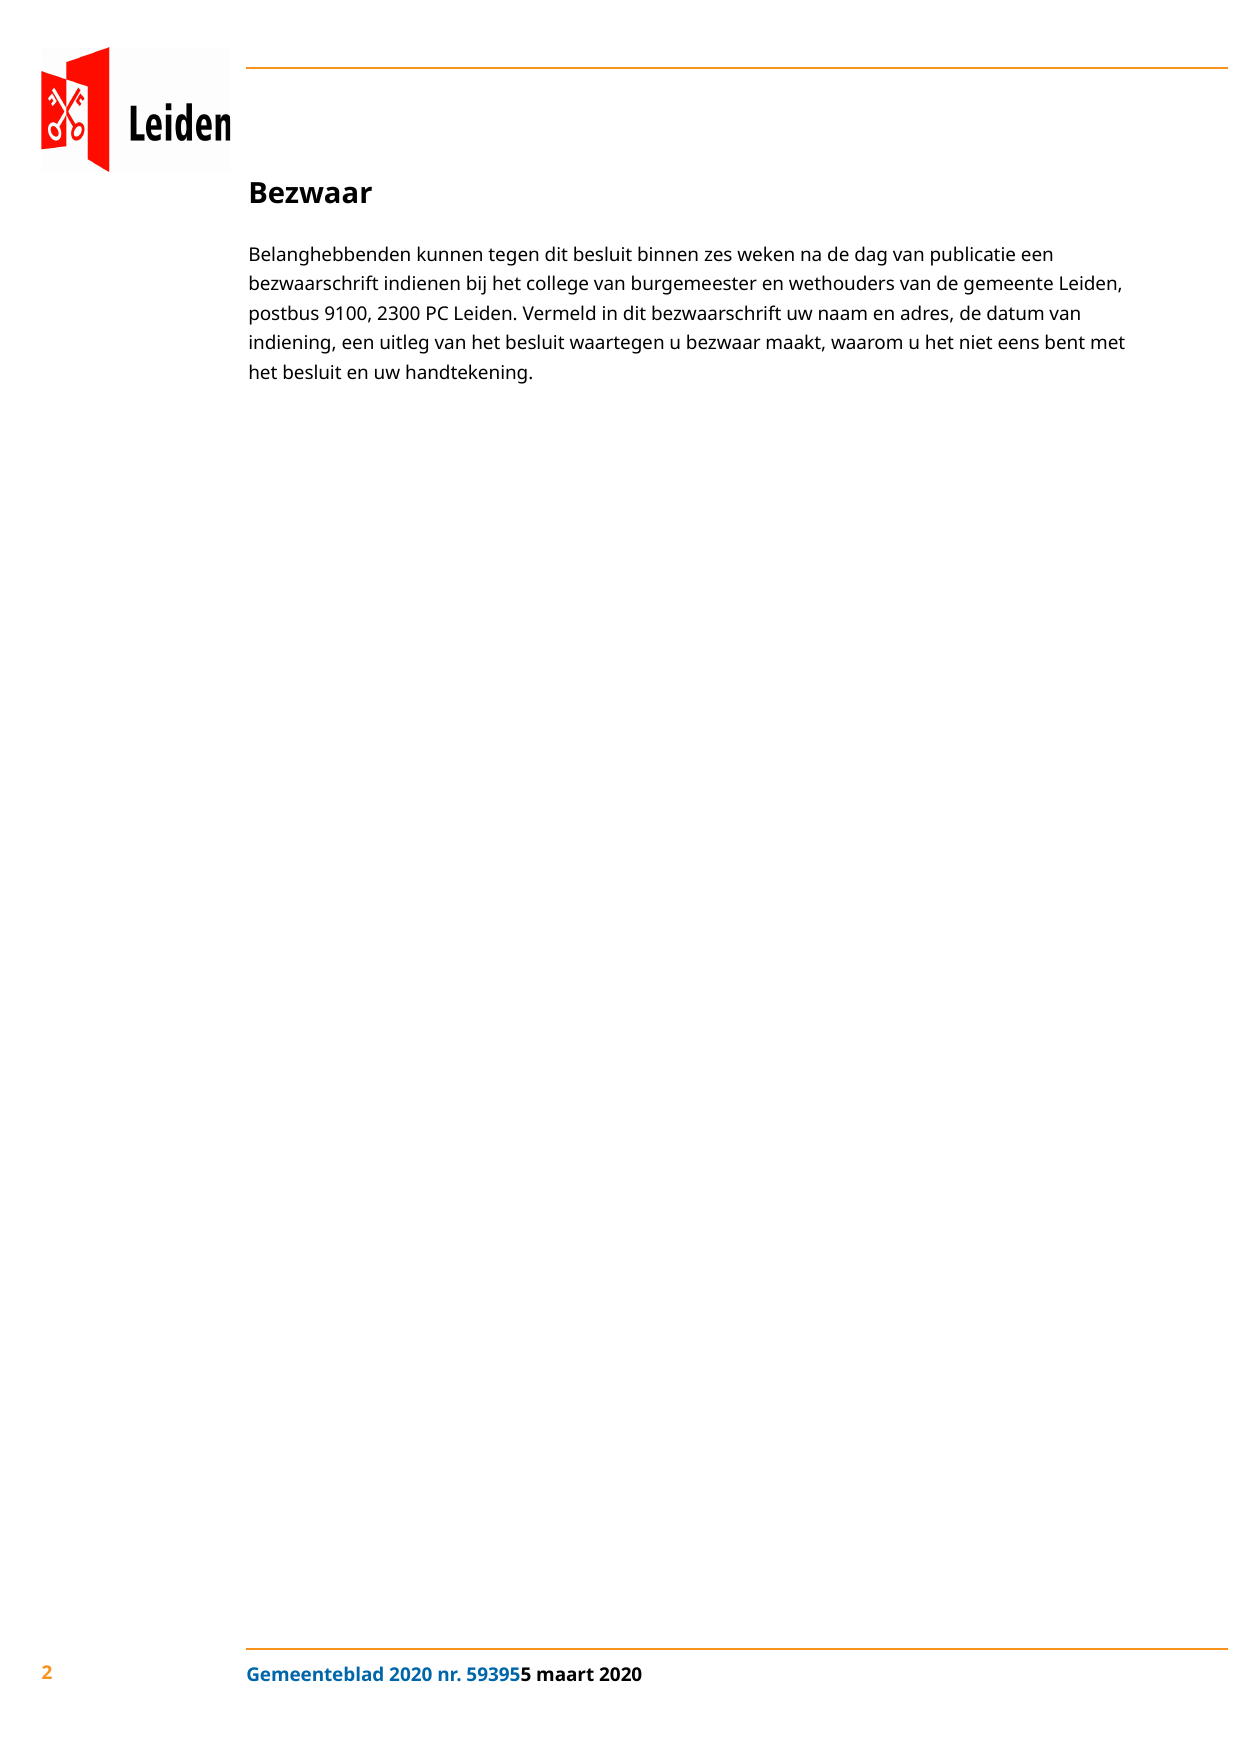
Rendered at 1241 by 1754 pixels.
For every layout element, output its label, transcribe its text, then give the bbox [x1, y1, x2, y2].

text Bezwaar [248, 172, 1152, 212]
picture [41, 47, 231, 172]
text Belanghebbenden kunnen tegen dit besluit binnen zes weken na de dag van publicatie een bezwaarschrift indienen bij het college van burgemeester en wethouders van de gemeente Leiden, postbus 9100, 2300 PC Leiden. Vermeld in dit bezwaarschrift uw naam en adres, de datum van indiening, een uitleg van het besluit waartegen u bezwaar maakt, waarom u het niet eens bent met het besluit en uw handtekening. [248, 241, 1152, 385]
